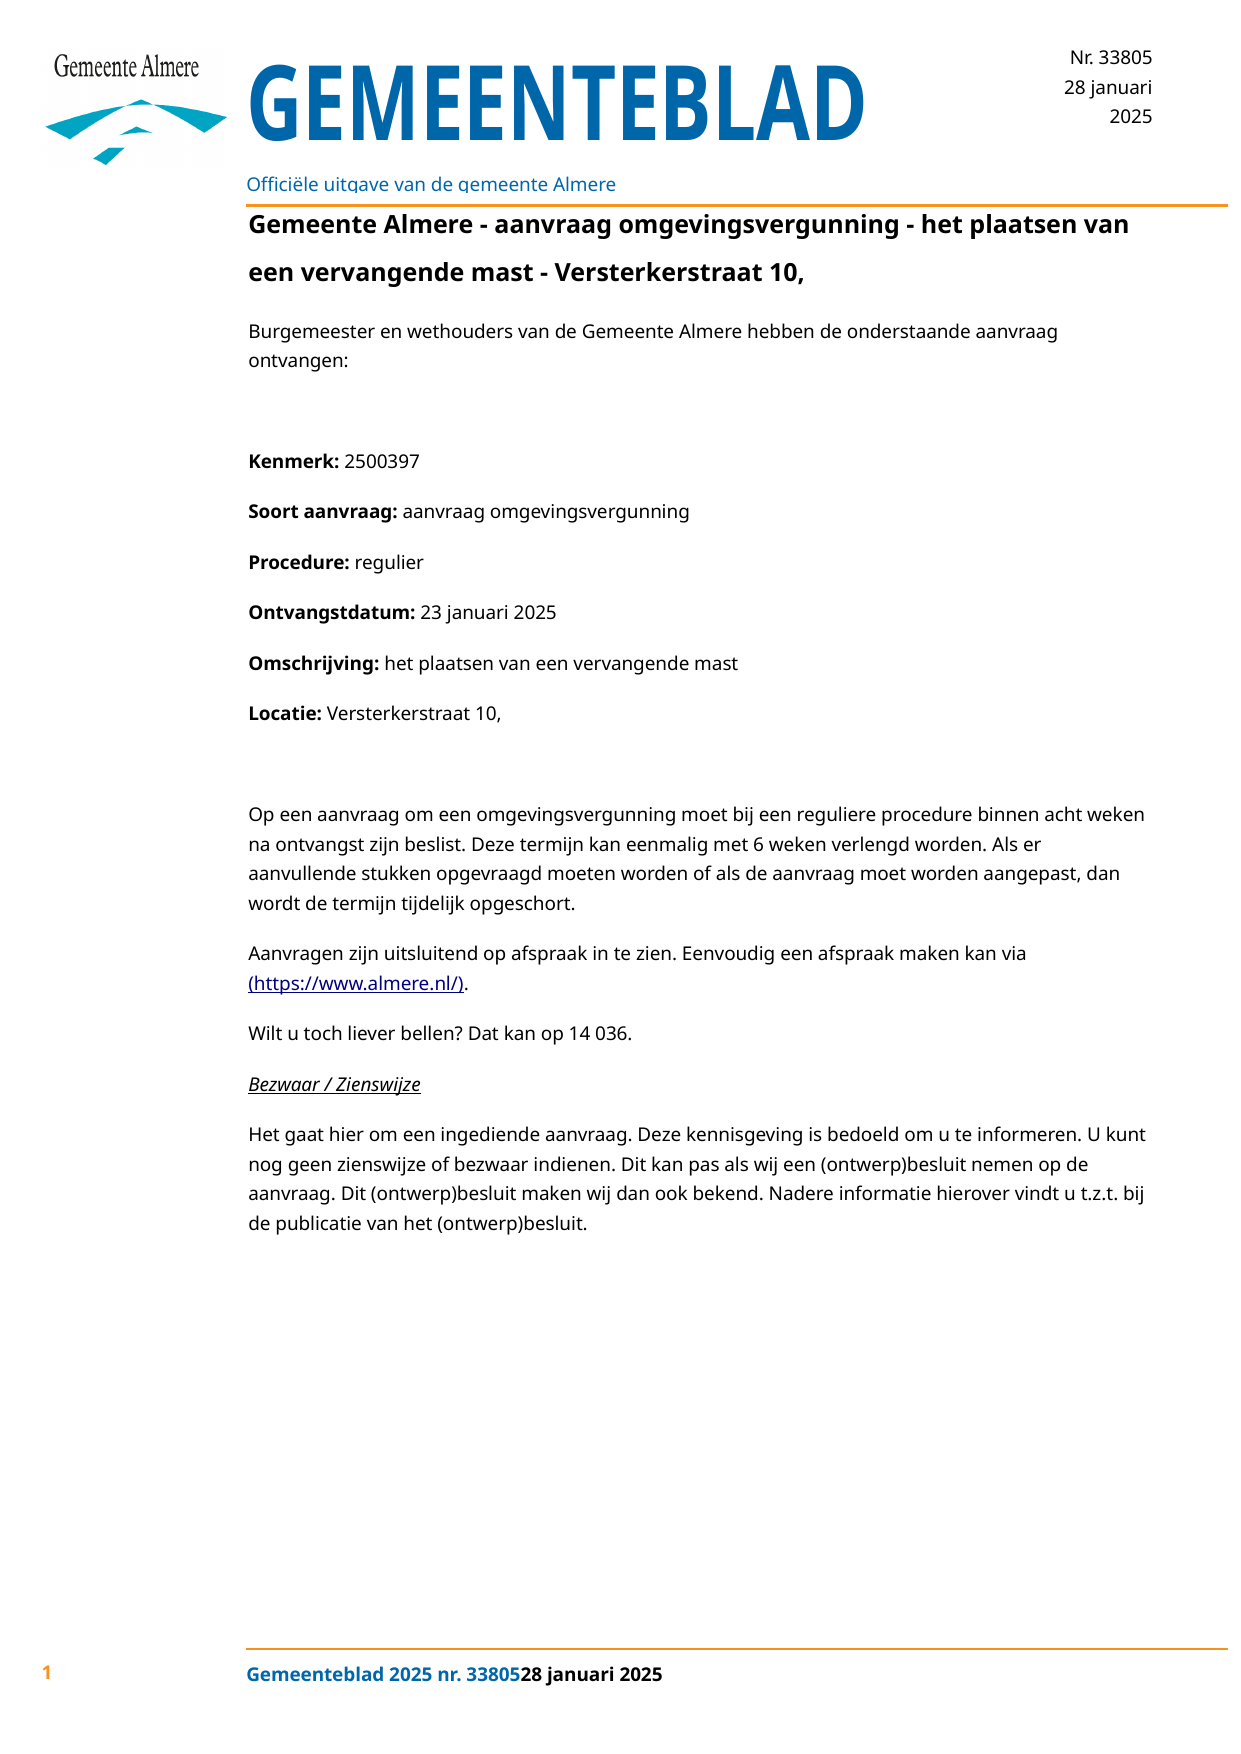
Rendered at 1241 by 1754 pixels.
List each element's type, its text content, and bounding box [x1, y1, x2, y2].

text Aanvragen zijn uitsluitend op afspraak in te zien. Eenvoudig een afspraak maken kan via (https://www.almere.nl/). [248, 940, 1152, 996]
text Locatie: Versterkerstraat 10, [248, 700, 1152, 726]
text Procedure: regulier [248, 549, 1152, 575]
text Omschrijving: het plaatsen van een vervangende mast [248, 650, 1152, 676]
text Het gaat hier om een ingediende aanvraag. Deze kennisgeving is bedoeld om u te informeren. U kunt nog geen zienswijze of bezwaar indienen. Dit kan pas als wij een (ontwerp)besluit nemen op de aanvraag. Dit (ontwerp)besluit maken wij dan ook bekend. Nadere informatie hierover vindt u t.z.t. bij de publicatie van het (ontwerp)besluit. [248, 1121, 1152, 1236]
text Soort aanvraag: aanvraag omgevingsvergunning [248, 499, 1152, 524]
text Burgemeester en wethouders van de Gemeente Almere hebben de onderstaande aanvraag ontvangen: [248, 318, 1152, 373]
text Bezwaar / Zienswijze [248, 1071, 1152, 1097]
text Gemeente Almere - aanvraag omgevingsvergunning - het plaatsen van een vervangende mast - Versterkerstraat 10, [248, 207, 1152, 288]
text Wilt u toch liever bellen? Dat kan op 14 036. [248, 1020, 1152, 1046]
text Kenmerk: 2500397 [248, 448, 1152, 474]
picture [41, 47, 231, 172]
text Ontvangstdatum: 23 januari 2025 [248, 599, 1152, 625]
text Op een aanvraag om een omgevingsvergunning moet bij een reguliere procedure binnen acht weken na ontvangst zijn beslist. Deze termijn kan eenmalig met 6 weken verlengd worden. Als er aanvullende stukken opgevraagd moeten worden of als de aanvraag moet worden aangepast, dan wordt de termijn tijdelijk opgeschort. [248, 801, 1152, 916]
